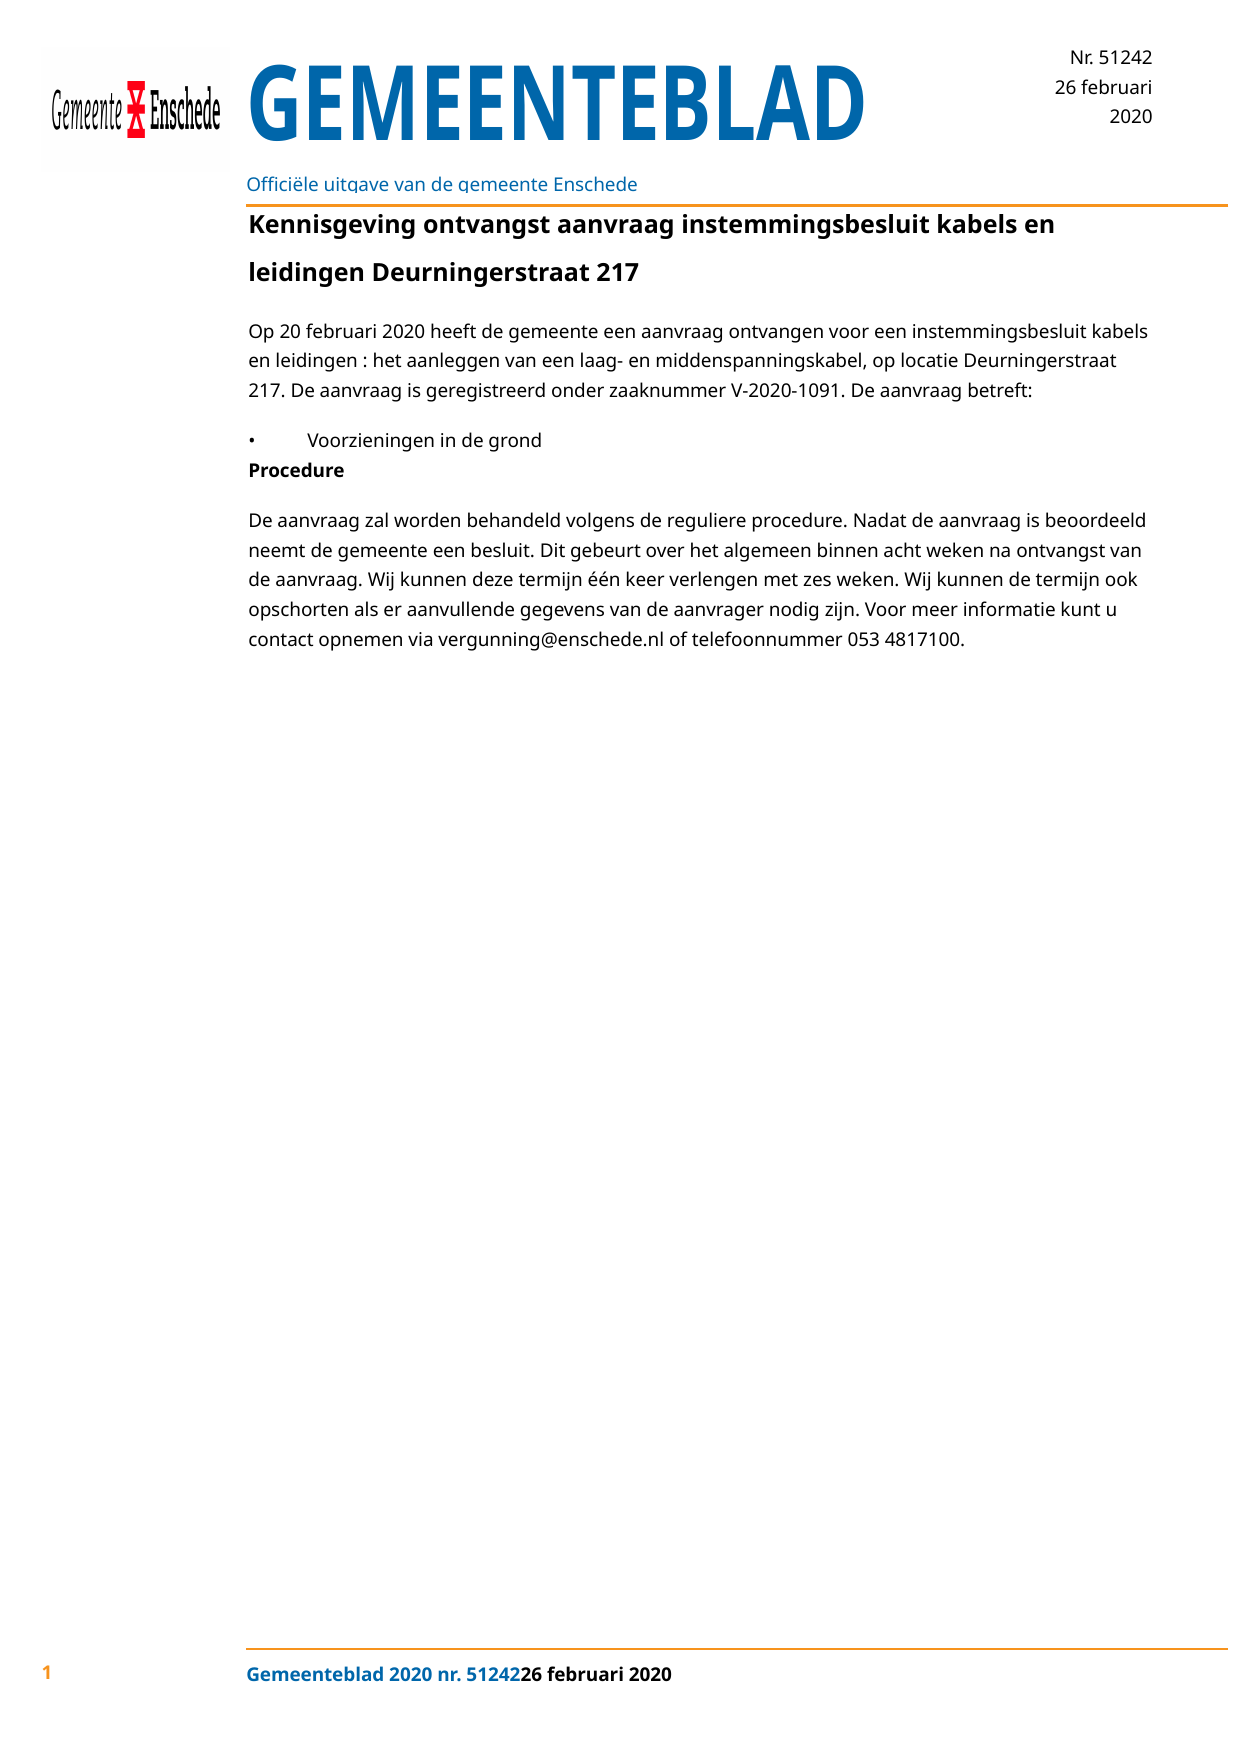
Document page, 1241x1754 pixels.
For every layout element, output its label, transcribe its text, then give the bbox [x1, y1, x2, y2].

list Voorzieningen in de grond [248, 427, 1152, 453]
text Procedure [248, 457, 1152, 483]
picture [41, 47, 231, 172]
text Kennisgeving ontvangst aanvraag instemmingsbesluit kabels en leidingen Deurningerstraat 217 [248, 207, 1152, 288]
text De aanvraag zal worden behandeld volgens de reguliere procedure. Nadat de aanvraag is beoordeeld neemt de gemeente een besluit. Dit gebeurt over het algemeen binnen acht weken na ontvangst van de aanvraag. Wij kunnen deze termijn één keer verlengen met zes weken. Wij kunnen de termijn ook opschorten als er aanvullende gegevens van de aanvrager nodig zijn. Voor meer informatie kunt u contact opnemen via vergunning@enschede.nl of telefoonnummer 053 4817100. [248, 507, 1152, 652]
text Op 20 februari 2020 heeft de gemeente een aanvraag ontvangen voor een instemmingsbesluit kabels en leidingen : het aanleggen van een laag- en middenspanningskabel, op locatie Deurningerstraat 217. De aanvraag is geregistreerd onder zaaknummer V-2020-1091. De aanvraag betreft: [248, 318, 1152, 403]
